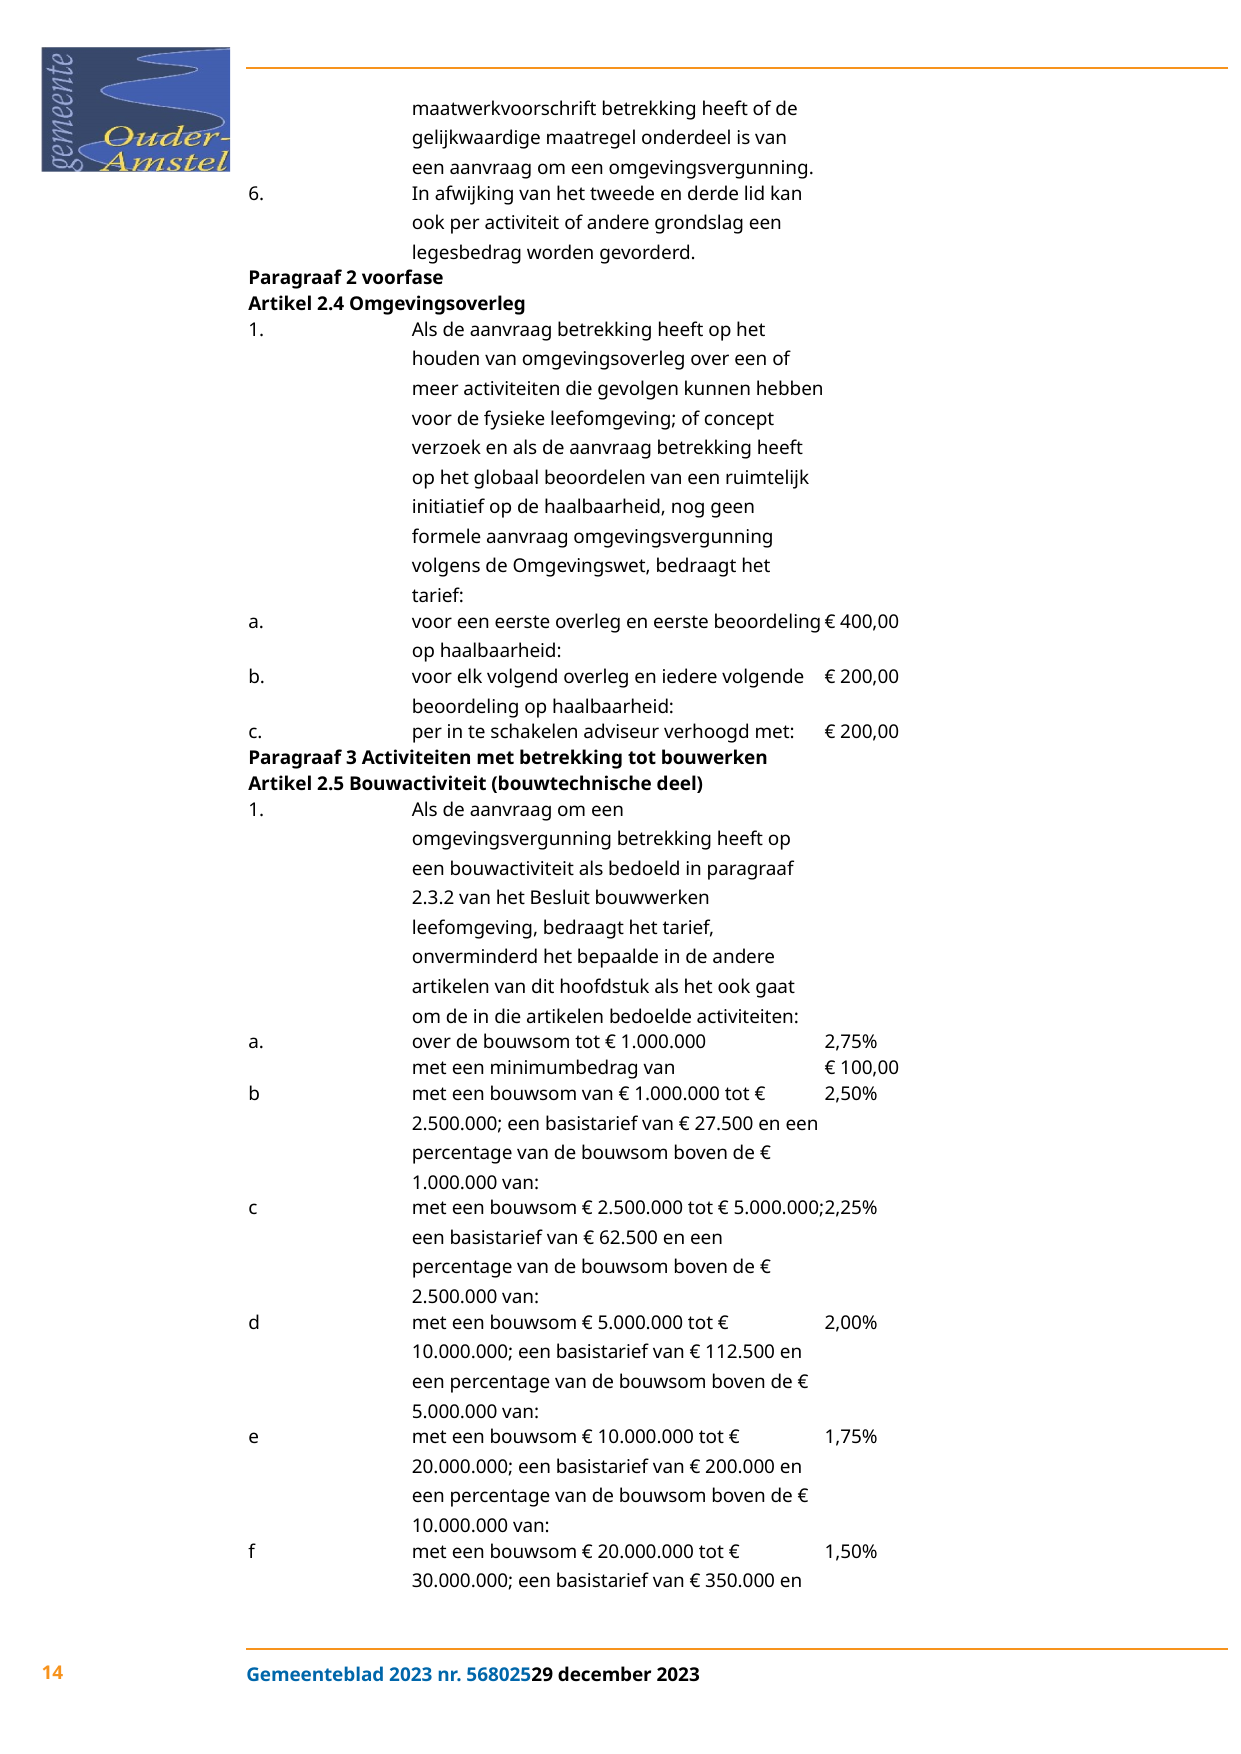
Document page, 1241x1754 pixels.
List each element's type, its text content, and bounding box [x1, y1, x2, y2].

table_cell 1. [248, 796, 412, 1029]
table_cell Als de aanvraag betrekking heeft op het houden van omgevingsoverleg over een of meer activiteiten die gevolgen kunnen hebben voor de fysieke leefomgeving; of concept verzoek en als de aanvraag betrekking heeft op het globaal beoordelen van een ruimtelijk initiatief op de haalbaarheid, nog geen formele aanvraag omgevingsvergunning volgens de Omgevingswet, bedraagt het tarief: [412, 316, 824, 608]
table_cell met een bouwsom van € 1.000.000 tot € 2.500.000; een basistarief van € 27.500 en een percentage van de bouwsom boven de € 1.000.000 van: [412, 1080, 824, 1194]
table_cell € 200,00 [824, 719, 988, 744]
table_cell [824, 744, 988, 770]
table_cell € 200,00 [824, 663, 988, 719]
picture [41, 47, 231, 172]
table_cell 1,75% [824, 1424, 988, 1538]
table_cell voor elk volgend overleg en iedere volgende beoordeling op haalbaarheid: [412, 663, 824, 719]
table_cell [824, 95, 988, 180]
table_cell 1. [248, 316, 412, 608]
table_cell per in te schakelen adviseur verhoogd met: [412, 719, 824, 744]
table_cell Paragraaf 3 Activiteiten met betrekking tot bouwerken [248, 744, 824, 770]
table_cell [248, 1054, 412, 1080]
table_cell € 400,00 [824, 608, 988, 663]
table_cell maatwerkvoorschrift betrekking heeft of de gelijkwaardige maatregel onderdeel is van een aanvraag om een omgevingsvergunning. [412, 95, 824, 180]
table_cell c. [248, 719, 412, 744]
table_cell [824, 265, 988, 290]
table_cell a. [248, 1029, 412, 1054]
table_cell 2,00% [824, 1309, 988, 1423]
table_cell € 100,00 [824, 1054, 988, 1080]
table_cell over de bouwsom tot € 1.000.000 [412, 1029, 824, 1054]
table_cell 6. [248, 180, 412, 264]
table_cell met een bouwsom € 20.000.000 tot € 30.000.000; een basistarief van € 350.000 en [412, 1538, 824, 1593]
table_cell met een bouwsom € 5.000.000 tot € 10.000.000; een basistarief van € 112.500 en een percentage van de bouwsom boven de € 5.000.000 van: [412, 1309, 824, 1423]
table_cell 2,50% [824, 1080, 988, 1194]
table_cell f [248, 1538, 412, 1593]
table_cell met een bouwsom € 10.000.000 tot € 20.000.000; een basistarief van € 200.000 en een percentage van de bouwsom boven de € 10.000.000 van: [412, 1424, 824, 1538]
table_cell d [248, 1309, 412, 1423]
table_cell met een bouwsom € 2.500.000 tot € 5.000.000; een basistarief van € 62.500 en een percentage van de bouwsom boven de € 2.500.000 van: [412, 1195, 824, 1309]
table_cell e [248, 1424, 412, 1538]
table_cell b [248, 1080, 412, 1194]
table_cell b. [248, 663, 412, 719]
table_cell [824, 180, 988, 264]
table_cell [248, 95, 412, 180]
table_cell [824, 770, 988, 796]
table_cell [824, 290, 988, 316]
table_cell Artikel 2.4 Omgevingsoverleg [248, 290, 824, 316]
table_cell 1,50% [824, 1538, 988, 1593]
table_cell 2,75% [824, 1029, 988, 1054]
table_cell Als de aanvraag om een omgevingsvergunning betrekking heeft op een bouwactiviteit als bedoeld in paragraaf 2.3.2 van het Besluit bouwwerken leefomgeving, bedraagt het tarief, onverminderd het bepaalde in de andere artikelen van dit hoofdstuk als het ook gaat om de in die artikelen bedoelde activiteiten: [412, 796, 824, 1029]
table_cell c [248, 1195, 412, 1309]
table_cell met een minimumbedrag van [412, 1054, 824, 1080]
table_cell a. [248, 608, 412, 663]
table_cell In afwijking van het tweede en derde lid kan ook per activiteit of andere grondslag een legesbedrag worden gevorderd. [412, 180, 824, 264]
table_cell [824, 316, 988, 608]
table_cell Artikel 2.5 Bouwactiviteit (bouwtechnische deel) [248, 770, 824, 796]
table_cell 2,25% [824, 1195, 988, 1309]
table_cell Paragraaf 2 voorfase [248, 265, 824, 290]
table_cell voor een eerste overleg en eerste beoordeling op haalbaarheid: [412, 608, 824, 663]
table_cell [824, 796, 988, 1029]
